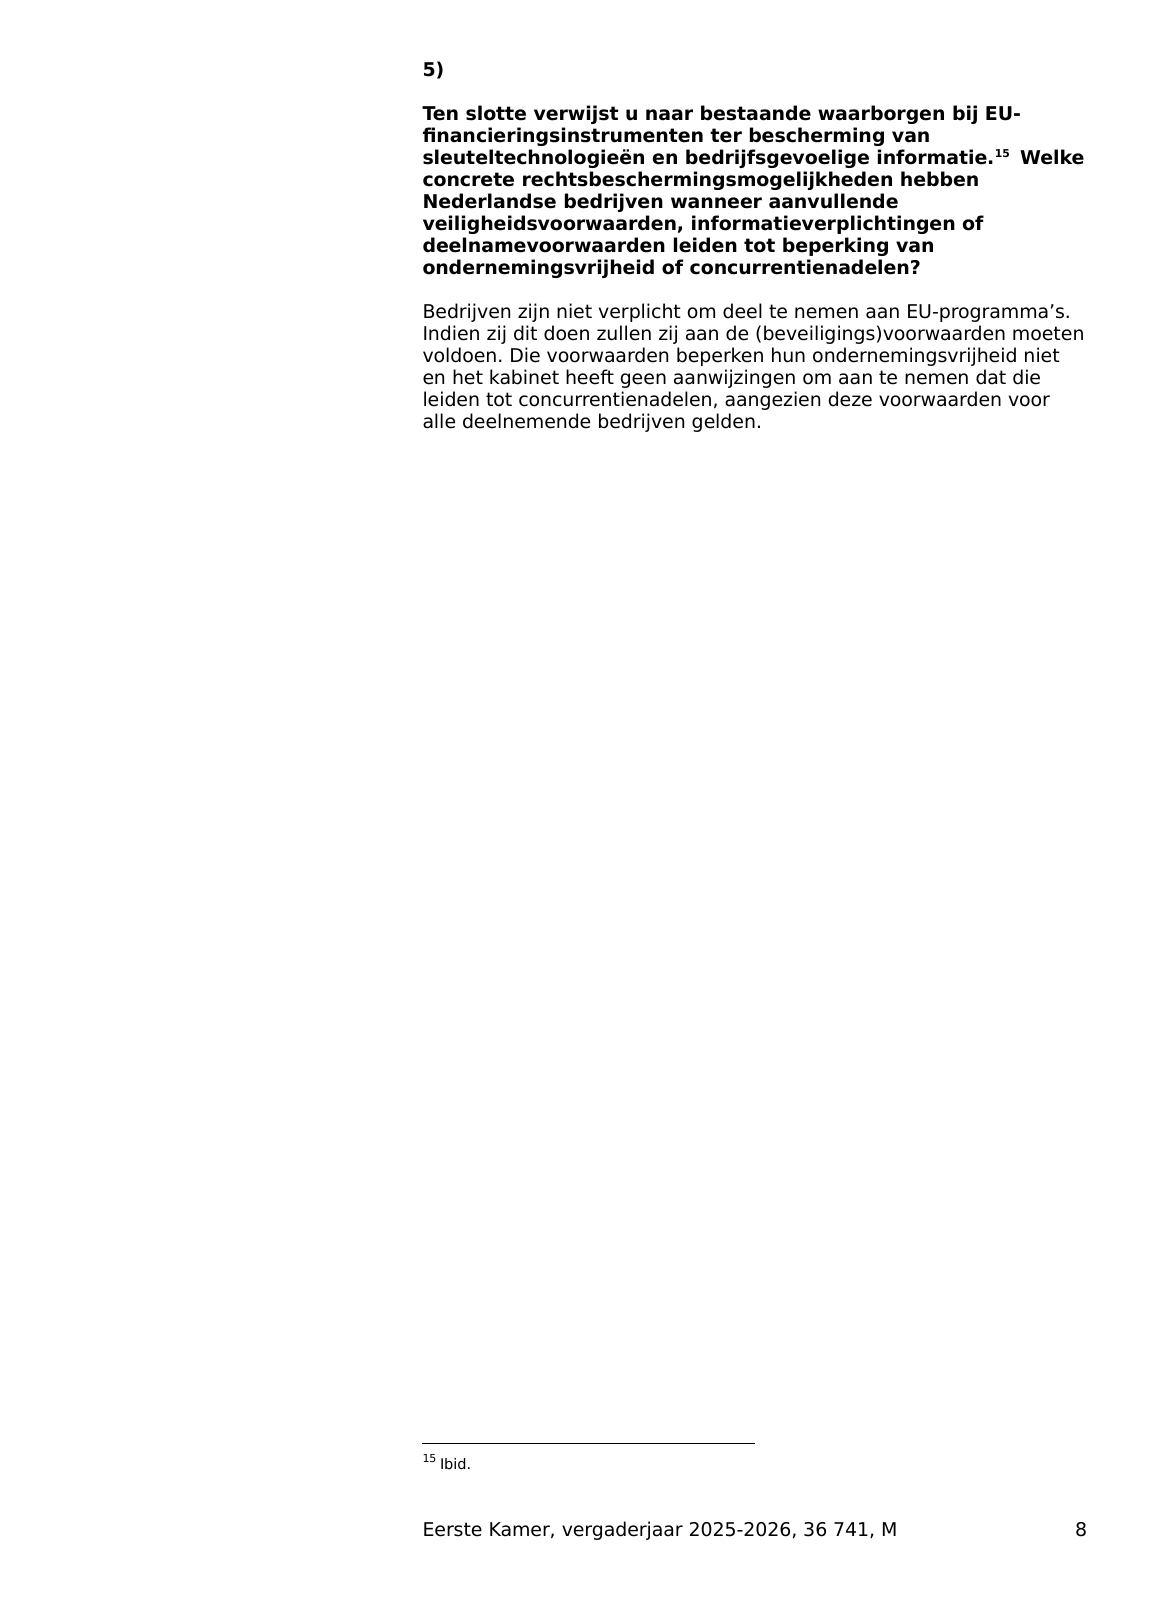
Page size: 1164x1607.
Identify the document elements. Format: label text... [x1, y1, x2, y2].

text Bedrijven zijn niet verplicht om deel te nemen aan EU-programma’s. Indien zij dit doen zullen zij aan de (beveiligings)voorwaarden moeten voldoen. Die voorwaarden beperken hun ondernemingsvrijheid niet en het kabinet heeft geen aanwijzingen om aan te nemen dat die leiden tot concurrentienadelen, aangezien deze voorwaarden voor alle deelnemende bedrijven gelden. [422, 301, 1087, 433]
text Ten slotte verwijst u naar bestaande waarborgen bij EU-financieringsinstrumenten ter bescherming van sleuteltechnologieën en bedrijfsgevoelige informatie. Welke concrete rechtsbeschermingsmogelijkheden hebben Nederlandse bedrijven wanneer aanvullende veiligheidsvoorwaarden, informatieverplichtingen of deelnamevoorwaarden leiden tot beperking van ondernemingsvrijheid of concurrentienadelen? [422, 103, 1087, 279]
text Ibid. [422, 1452, 1087, 1474]
subtitle 5) [422, 59, 1087, 81]
